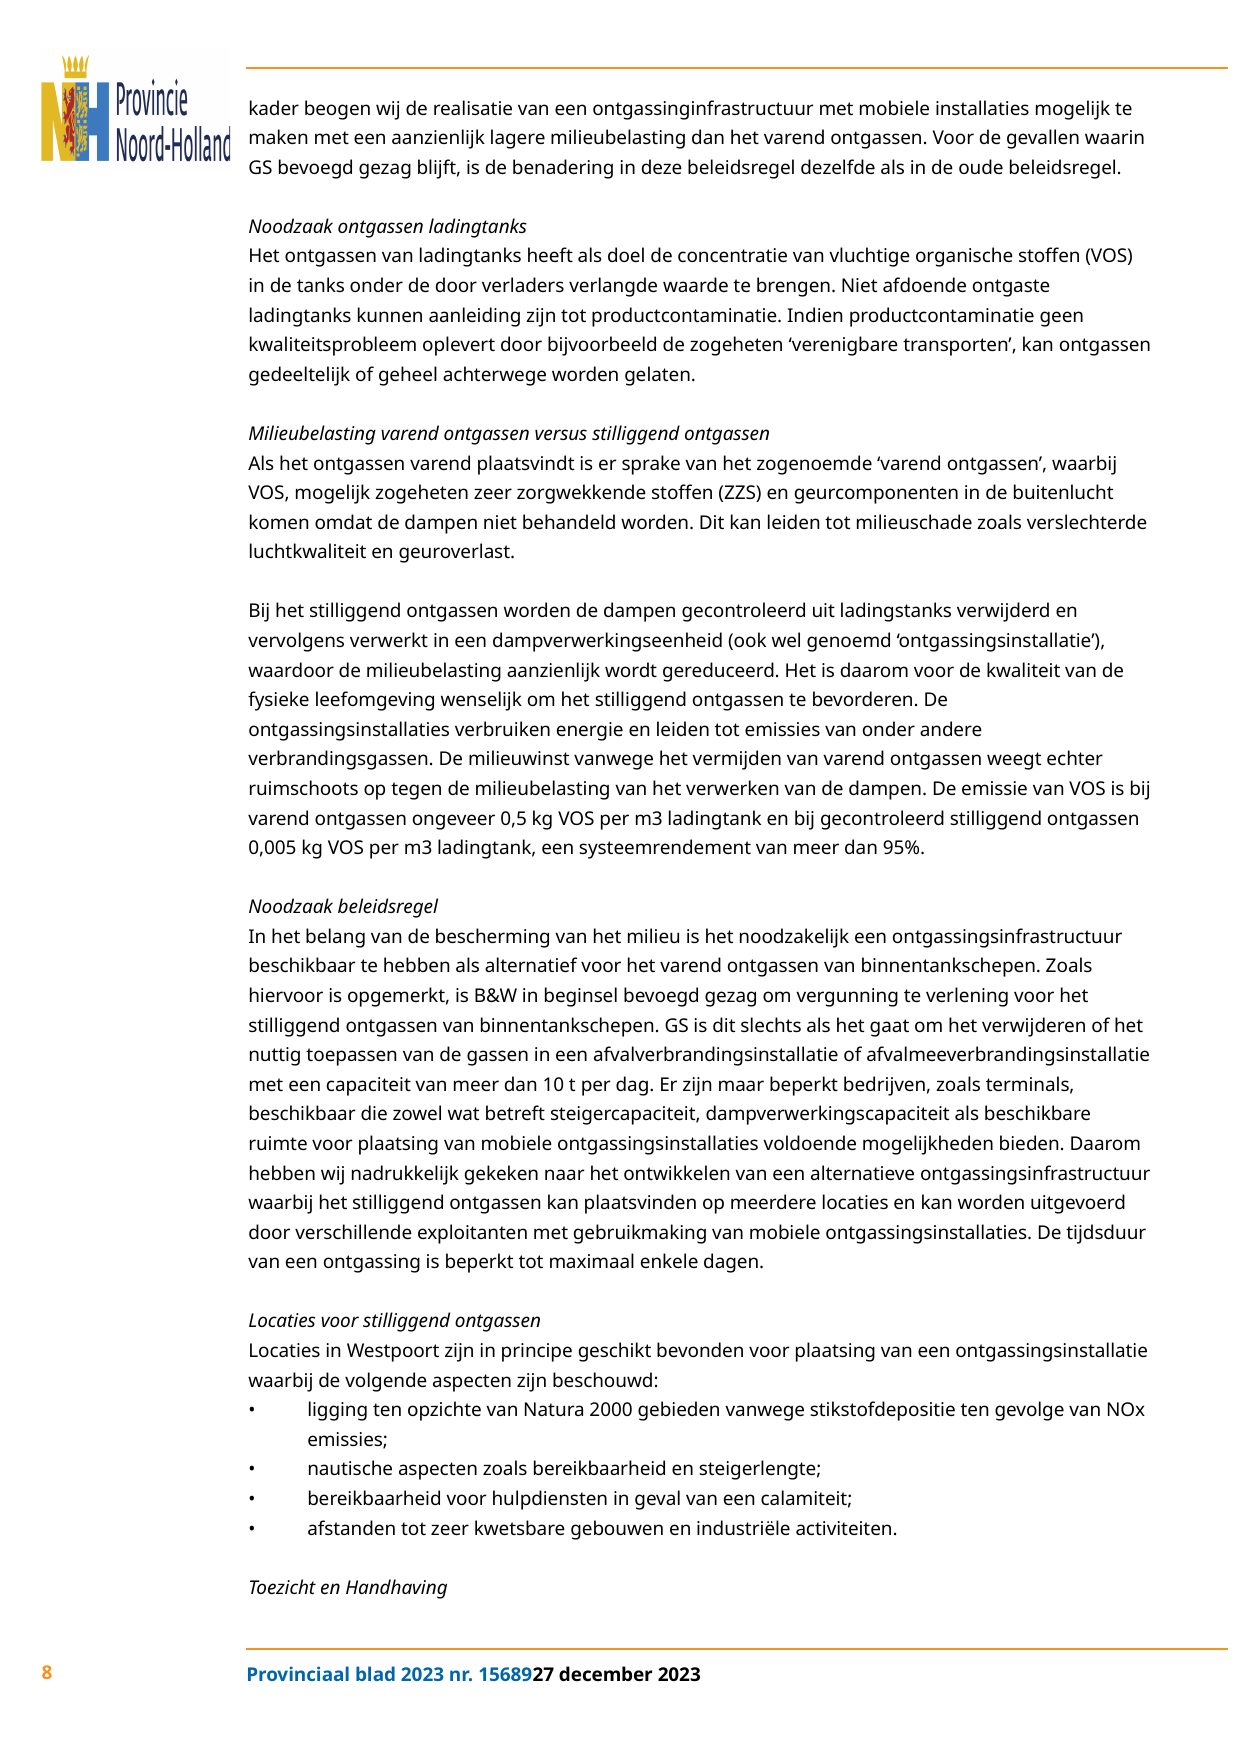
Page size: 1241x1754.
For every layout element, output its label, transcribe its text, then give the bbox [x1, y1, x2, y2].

text Milieubelasting varend ontgassen versus stilliggend ontgassen [248, 420, 1152, 446]
list afstanden tot zeer kwetsbare gebouwen en industriële activiteiten. [248, 1515, 1152, 1541]
list nautische aspecten zoals bereikbaarheid en steigerlengte; [248, 1456, 1152, 1481]
text Noodzaak ontgassen ladingtanks [248, 213, 1152, 239]
picture [41, 47, 231, 172]
list ligging ten opzichte van Natura 2000 gebieden vanwege stikstofdepositie ten gevolge van NOx emissies; [248, 1396, 1152, 1452]
text Locaties in Westpoort zijn in principe geschikt bevonden voor plaatsing van een ontgassingsinstallatie waarbij de volgende aspecten zijn beschouwd: [248, 1337, 1152, 1393]
text Het ontgassen van ladingtanks heeft als doel de concentratie van vluchtige organische stoffen (VOS) in de tanks onder de door verladers verlangde waarde te brengen. Niet afdoende ontgaste ladingtanks kunnen aanleiding zijn tot productcontaminatie. Indien productcontaminatie geen kwaliteitsprobleem oplevert door bijvoorbeeld de zogeheten ‘verenigbare transporten’, kan ontgassen gedeeltelijk of geheel achterwege worden gelaten. [248, 243, 1152, 387]
text Noodzaak beleidsregel [248, 893, 1152, 919]
list bereikbaarheid voor hulpdiensten in geval van een calamiteit; [248, 1485, 1152, 1511]
text Bij het stilliggend ontgassen worden de dampen gecontroleerd uit ladingstanks verwijderd en vervolgens verwerkt in een dampverwerkingseenheid (ook wel genoemd ‘ontgassingsinstallatie’), waardoor de milieubelasting aanzienlijk wordt gereduceerd. Het is daarom voor de kwaliteit van de fysieke leefomgeving wenselijk om het stilliggend ontgassen te bevorderen. De ontgassingsinstallaties verbruiken energie en leiden tot emissies van onder andere verbrandingsgassen. De milieuwinst vanwege het vermijden van varend ontgassen weegt echter ruimschoots op tegen de milieubelasting van het verwerken van de dampen. De emissie van VOS is bij varend ontgassen ongeveer 0,5 kg VOS per m3 ladingtank en bij gecontroleerd stilliggend ontgassen 0,005 kg VOS per m3 ladingtank, een systeemrendement van meer dan 95%. [248, 598, 1152, 860]
text In het belang van de bescherming van het milieu is het noodzakelijk een ontgassingsinfrastructuur beschikbaar te hebben als alternatief voor het varend ontgassen van binnentankschepen. Zoals hiervoor is opgemerkt, is B&W in beginsel bevoegd gezag om vergunning te verlening voor het stilliggend ontgassen van binnentankschepen. GS is dit slechts als het gaat om het verwijderen of het nuttig toepassen van de gassen in een afvalverbrandingsinstallatie of afvalmeeverbrandingsinstallatie met een capaciteit van meer dan 10 t per dag. Er zijn maar beperkt bedrijven, zoals terminals, beschikbaar die zowel wat betreft steigercapaciteit, dampverwerkingscapaciteit als beschikbare ruimte voor plaatsing van mobiele ontgassingsinstallaties voldoende mogelijkheden bieden. Daarom hebben wij nadrukkelijk gekeken naar het ontwikkelen van een alternatieve ontgassingsinfrastructuur waarbij het stilliggend ontgassen kan plaatsvinden op meerdere locaties en kan worden uitgevoerd door verschillende exploitanten met gebruikmaking van mobiele ontgassingsinstallaties. De tijdsduur van een ontgassing is beperkt tot maximaal enkele dagen. [248, 923, 1152, 1274]
text Als het ontgassen varend plaatsvindt is er sprake van het zogenoemde ‘varend ontgassen’, waarbij VOS, mogelijk zogeheten zeer zorgwekkende stoffen (ZZS) en geurcomponenten in de buitenlucht komen omdat de dampen niet behandeld worden. Dit kan leiden tot milieuschade zoals verslechterde luchtkwaliteit en geuroverlast. [248, 450, 1152, 564]
text Toezicht en Handhaving [248, 1574, 1152, 1600]
text Locaties voor stilliggend ontgassen [248, 1308, 1152, 1333]
text kader beogen wij de realisatie van een ontgassinginfrastructuur met mobiele installaties mogelijk te maken met een aanzienlijk lagere milieubelasting dan het varend ontgassen. Voor de gevallen waarin GS bevoegd gezag blijft, is de benadering in deze beleidsregel dezelfde als in de oude beleidsregel. [248, 95, 1152, 180]
